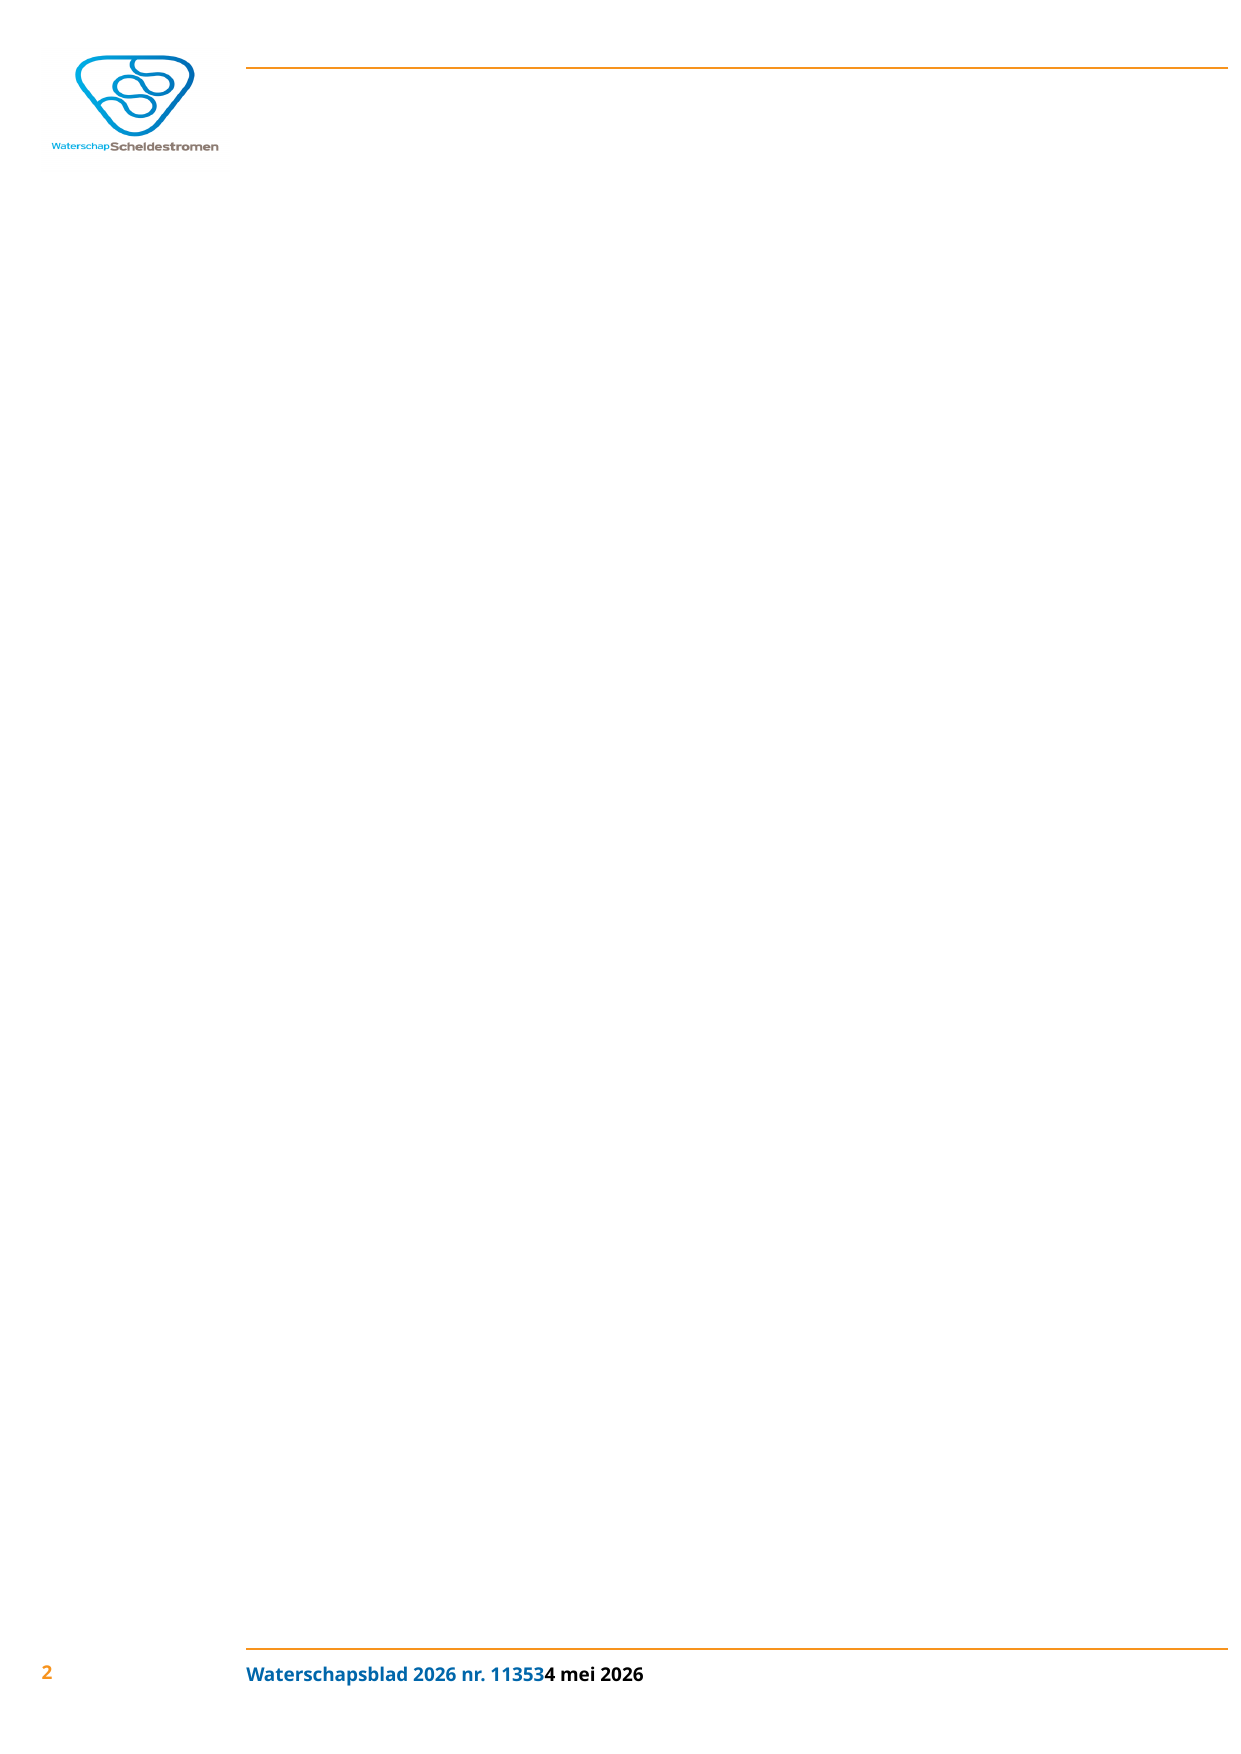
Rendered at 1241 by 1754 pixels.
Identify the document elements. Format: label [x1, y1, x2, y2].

picture [41, 47, 231, 172]
